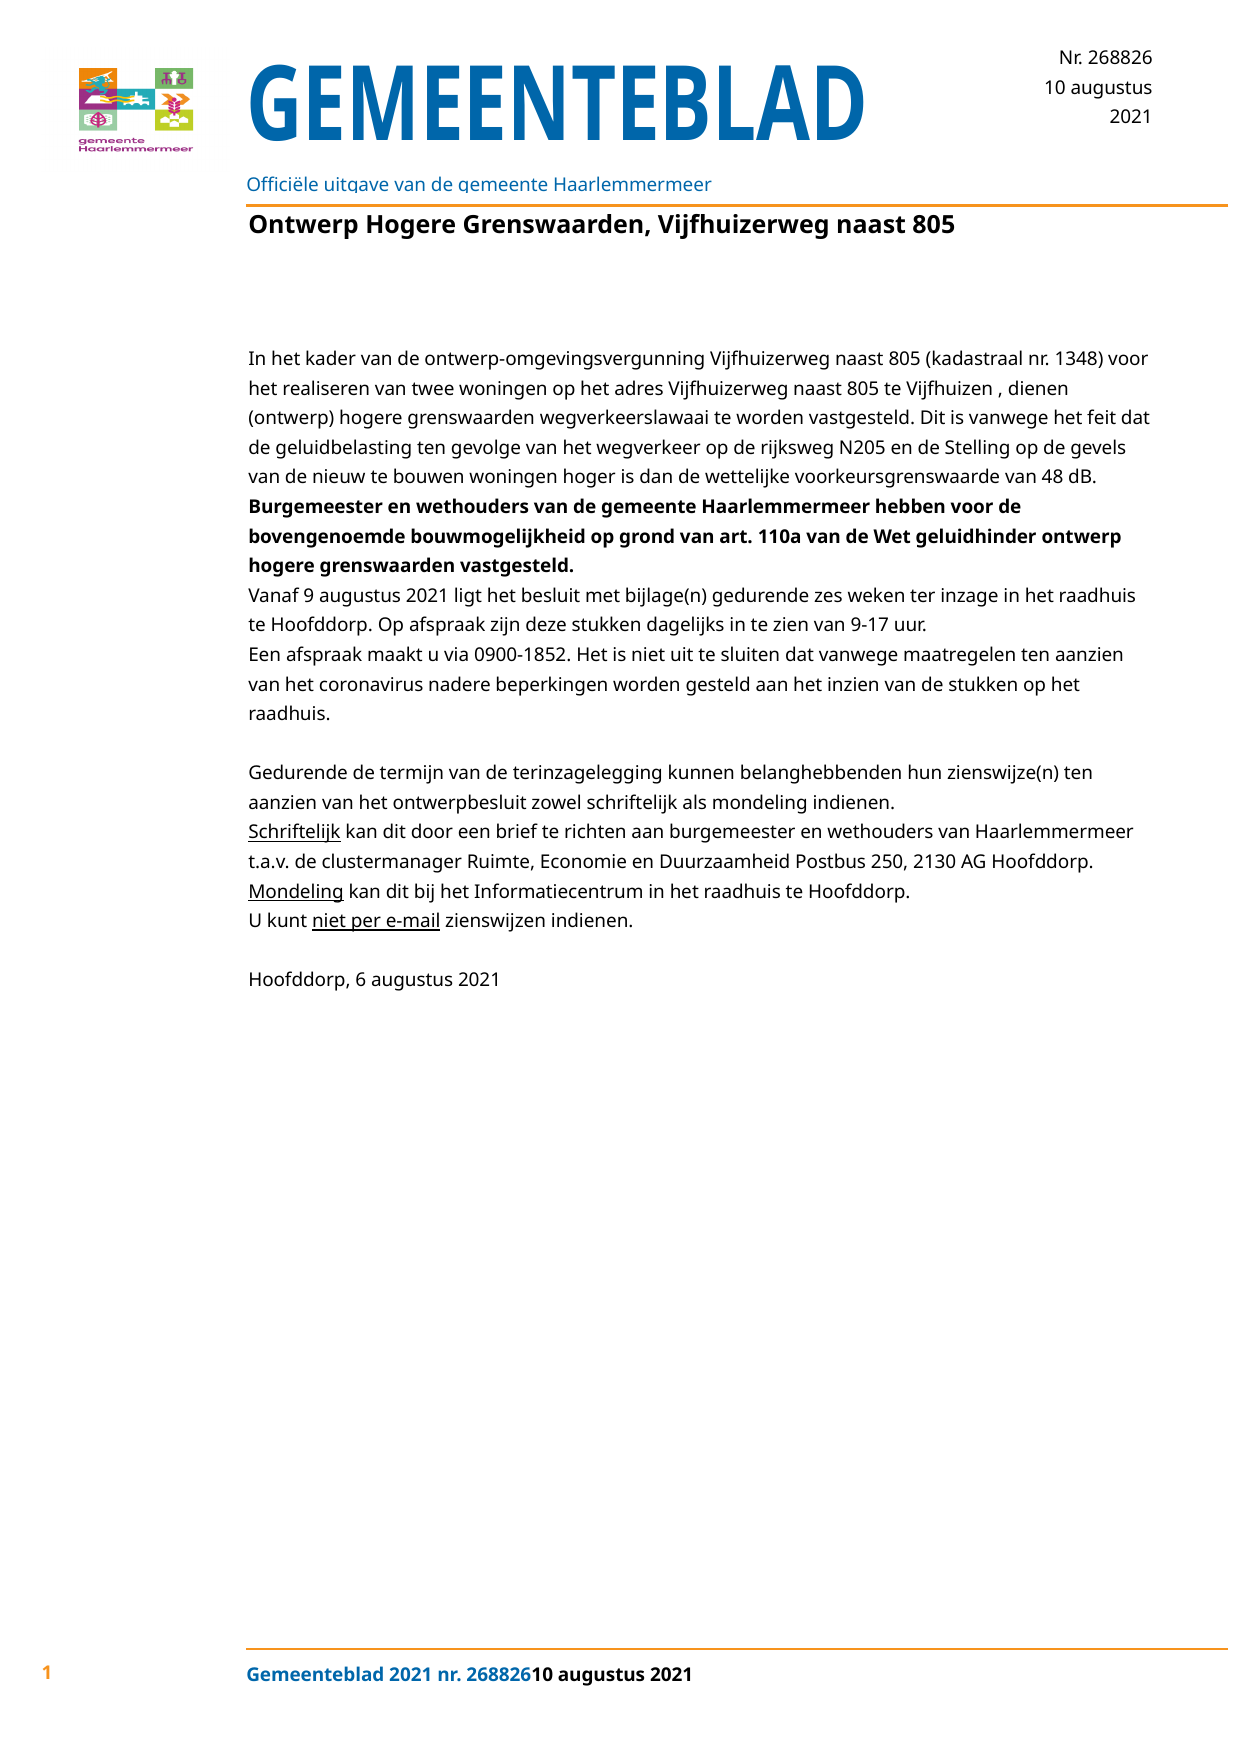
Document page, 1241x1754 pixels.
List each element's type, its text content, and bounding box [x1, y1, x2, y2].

text Gedurende de termijn van de terinzagelegging kunnen belanghebbenden hun zienswijze(n) ten aanzien van het ontwerpbesluit zowel schriftelijk als mondeling indienen. [248, 759, 1152, 815]
text Ontwerp Hogere Grenswaarden, Vijfhuizerweg naast 805 [248, 207, 1152, 241]
text Mondeling kan dit bij het Informatiecentrum in het raadhuis te Hoofddorp. [248, 878, 1152, 903]
text In het kader van de ontwerp-omgevingsvergunning Vijfhuizerweg naast 805 (kadastraal nr. 1348) voor het realiseren van twee woningen op het adres Vijfhuizerweg naast 805 te Vijfhuizen , dienen (ontwerp) hogere grenswaarden wegverkeerslawaai te worden vastgesteld. Dit is vanwege het feit dat de geluidbelasting ten gevolge van het wegverkeer op de rijksweg N205 en de Stelling op de gevels van de nieuw te bouwen woningen hoger is dan de wettelijke voorkeursgrenswaarde van 48 dB. [248, 345, 1152, 489]
text Vanaf 9 augustus 2021 ligt het besluit met bijlage(n) gedurende zes weken ter inzage in het raadhuis te Hoofddorp. Op afspraak zijn deze stukken dagelijks in te zien van 9-17 uur. [248, 582, 1152, 637]
text U kunt niet per e-mail zienswijzen indienen. [248, 907, 1152, 933]
text Een afspraak maakt u via 0900-1852. Het is niet uit te sluiten dat vanwege maatregelen ten aanzien van het coronavirus nadere beperkingen worden gesteld aan het inzien van de stukken op het raadhuis. [248, 641, 1152, 726]
picture [41, 47, 231, 172]
text Burgemeester en wethouders van de gemeente Haarlemmermeer hebben voor de bovengenoemde bouwmogelijkheid op grond van art. 110a van de Wet geluidhinder ontwerp hogere grenswaarden vastgesteld. [248, 493, 1152, 578]
text Hoofddorp, 6 augustus 2021 [248, 967, 1152, 992]
text Schriftelijk kan dit door een brief te richten aan burgemeester en wethouders van Haarlemmermeer t.a.v. de clustermanager Ruimte, Economie en Duurzaamheid Postbus 250, 2130 AG Hoofddorp. [248, 819, 1152, 874]
